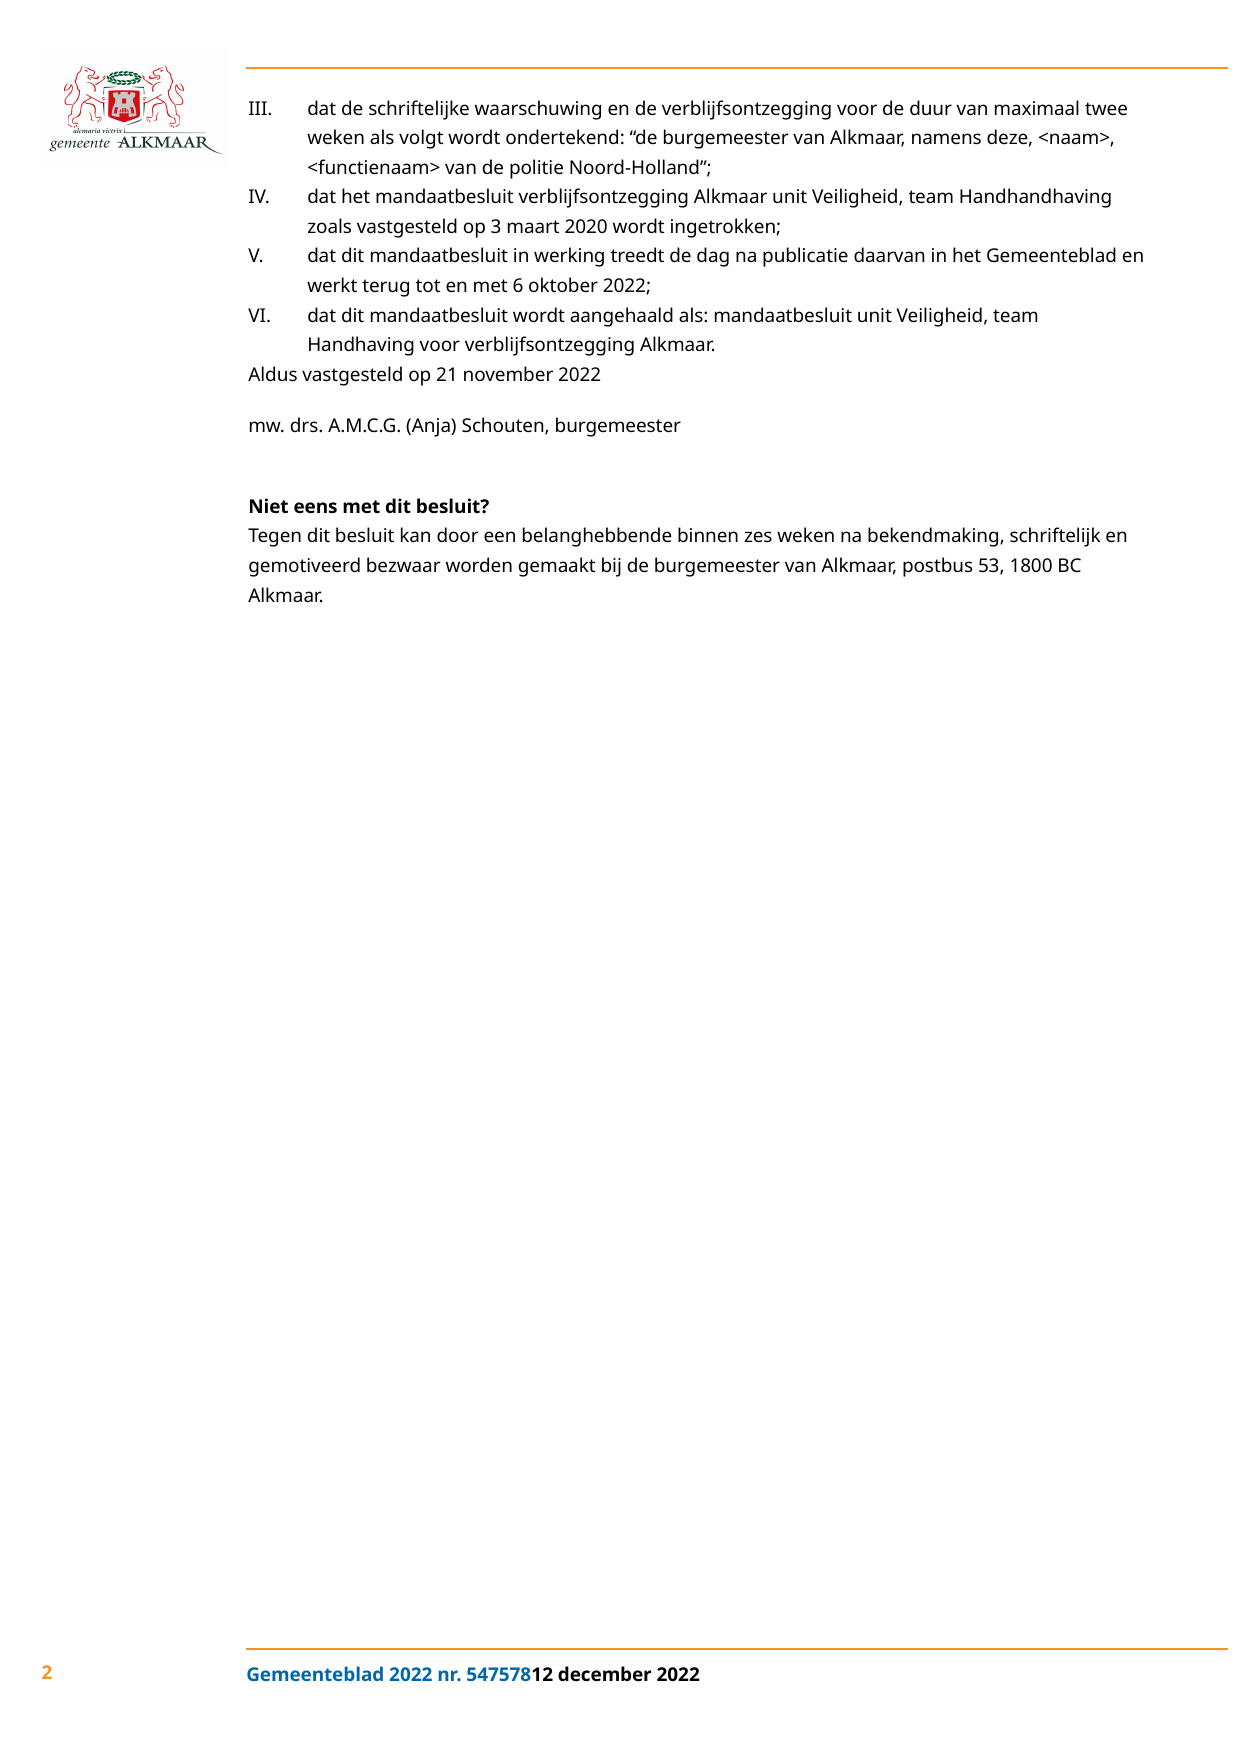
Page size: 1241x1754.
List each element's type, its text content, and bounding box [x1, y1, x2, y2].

list dat dit mandaatbesluit in werking treedt de dag na publicatie daarvan in het Gemeenteblad en werkt terug tot en met 6 oktober 2022; [248, 243, 1152, 298]
list dat de schriftelijke waarschuwing en de verblijfsontzegging voor de duur van maximaal twee weken als volgt wordt ondertekend: “de burgemeester van Alkmaar, namens deze, <naam>, <functienaam> van de politie Noord-Holland”; [248, 95, 1152, 180]
picture [41, 47, 231, 172]
text Tegen dit besluit kan door een belanghebbende binnen zes weken na bekendmaking, schriftelijk en gemotiveerd bezwaar worden gemaakt bij de burgemeester van Alkmaar, postbus 53, 1800 BC Alkmaar. [248, 523, 1152, 608]
list dat dit mandaatbesluit wordt aangehaald als: mandaatbesluit unit Veiligheid, team Handhaving voor verblijfsontzegging Alkmaar. [248, 302, 1152, 357]
text mw. drs. A.M.C.G. (Anja) Schouten, burgemeester [248, 412, 1152, 438]
text Aldus vastgesteld op 21 november 2022 [248, 361, 1152, 387]
list dat het mandaatbesluit verblijfsontzegging Alkmaar unit Veiligheid, team Handhandhaving zoals vastgesteld op 3 maart 2020 wordt ingetrokken; [248, 183, 1152, 239]
text Niet eens met dit besluit? [248, 493, 1152, 519]
